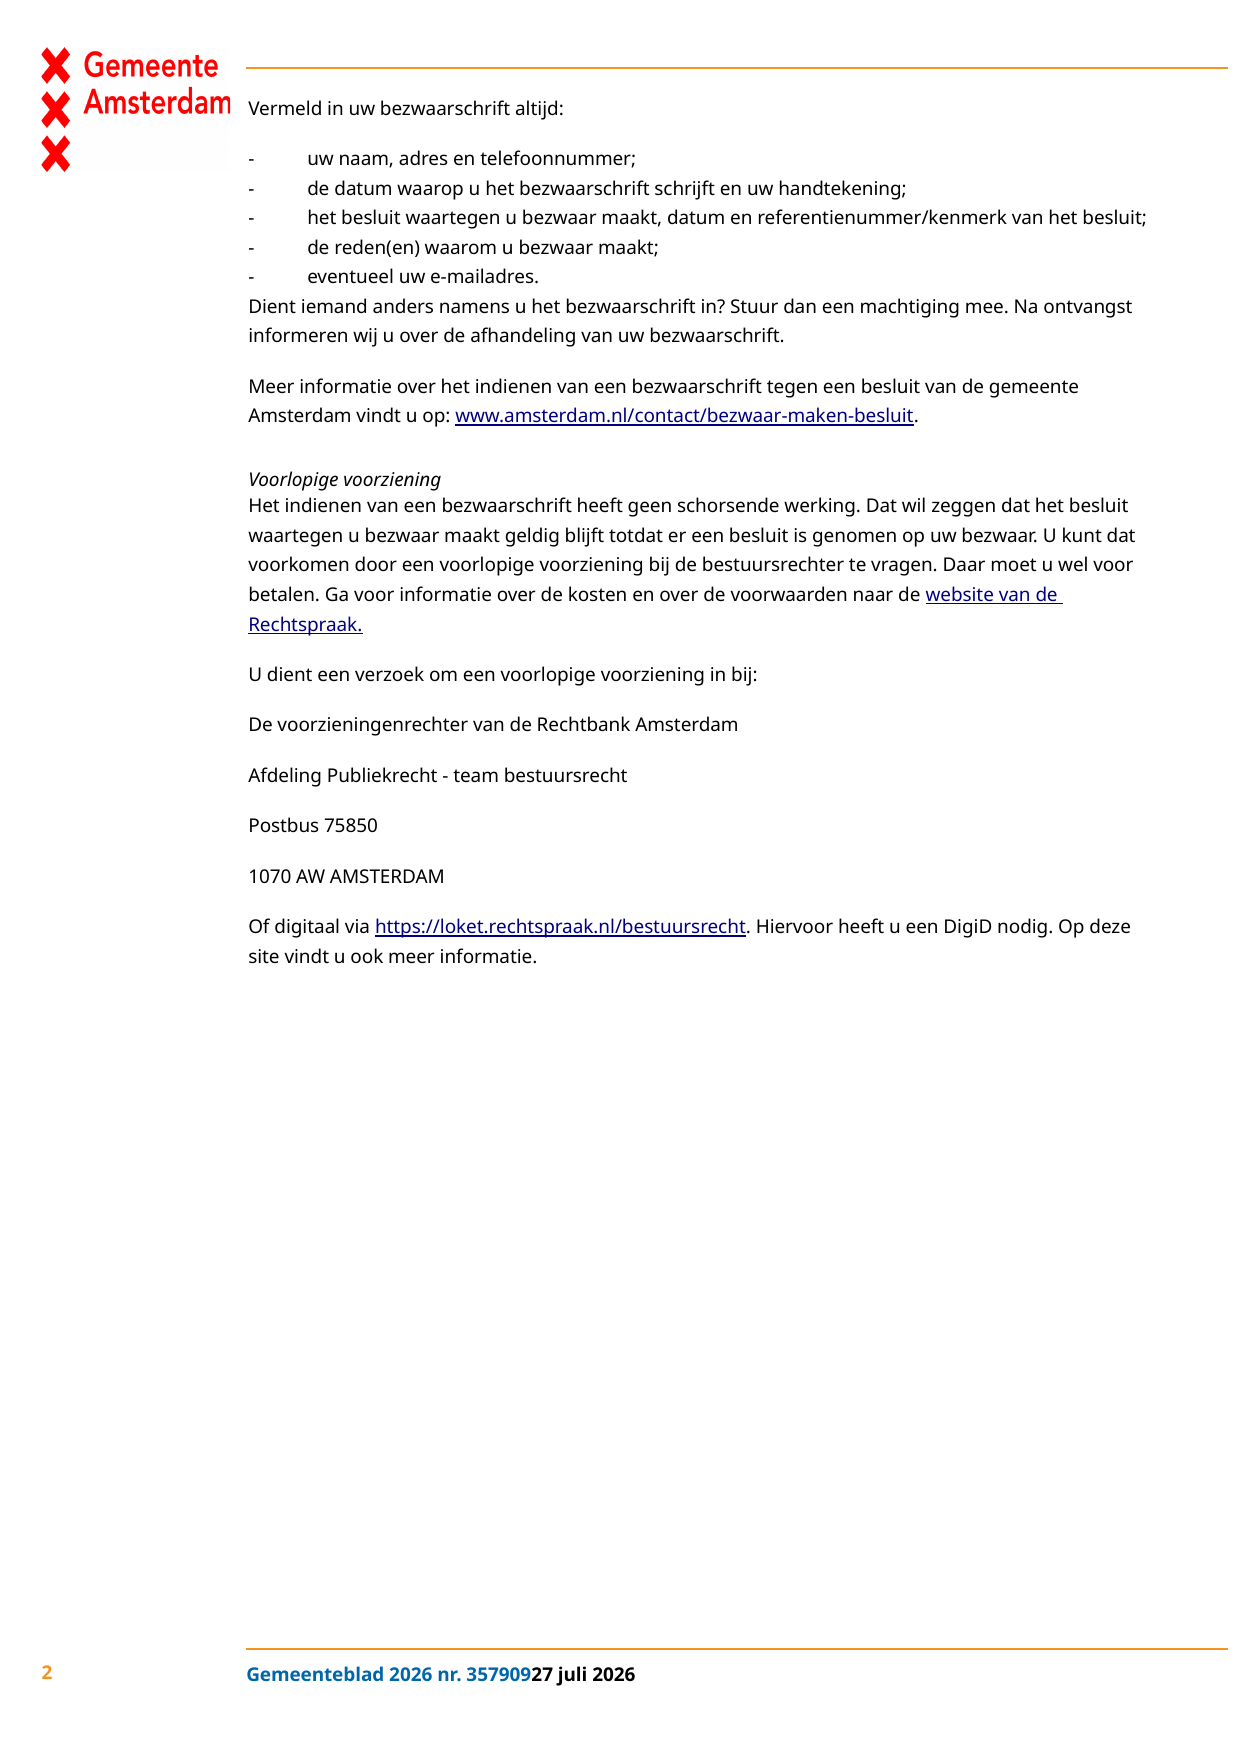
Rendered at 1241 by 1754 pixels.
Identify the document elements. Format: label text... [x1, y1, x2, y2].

list uw naam, adres en telefoonnummer; [248, 145, 1152, 171]
text Voorlopige voorziening [248, 467, 1152, 492]
list de reden(en) waarom u bezwaar maakt; [248, 234, 1152, 260]
text Meer informatie over het indienen van een bezwaarschrift tegen een besluit van de gemeente Amsterdam vindt u op: www.amsterdam.nl/contact/bezwaar-maken-besluit. [248, 373, 1152, 428]
list het besluit waartegen u bezwaar maakt, datum en referentienummer/kenmerk van het besluit; [248, 204, 1152, 230]
text Dient iemand anders namens u het bezwaarschrift in? Stuur dan een machtiging mee. Na ontvangst informeren wij u over de afhandeling van uw bezwaarschrift. [248, 293, 1152, 348]
list de datum waarop u het bezwaarschrift schrijft en uw handtekening; [248, 175, 1152, 201]
text 1070 AW AMSTERDAM [248, 863, 1152, 888]
list eventueel uw e-mailadres. [248, 263, 1152, 289]
picture [41, 47, 231, 172]
text Of digitaal via https://loket.rechtspraak.nl/bestuursrecht. Hiervoor heeft u een DigiD nodig. Op deze site vindt u ook meer informatie. [248, 913, 1152, 968]
text De voorzieningenrechter van de Rechtbank Amsterdam [248, 712, 1152, 737]
text Het indienen van een bezwaarschrift heeft geen schorsende werking. Dat wil zeggen dat het besluit waartegen u bezwaar maakt geldig blijft totdat er een besluit is genomen op uw bezwaar. U kunt dat voorkomen door een voorlopige voorziening bij de bestuursrechter te vragen. Daar moet u wel voor betalen. Ga voor informatie over de kosten en over de voorwaarden naar de website van de Rechtspraak. [248, 492, 1152, 636]
text Afdeling Publiekrecht - team bestuursrecht [248, 762, 1152, 788]
text Vermeld in uw bezwaarschrift altijd: [248, 95, 1152, 121]
text Postbus 75850 [248, 812, 1152, 838]
text U dient een verzoek om een voorlopige voorziening in bij: [248, 661, 1152, 687]
